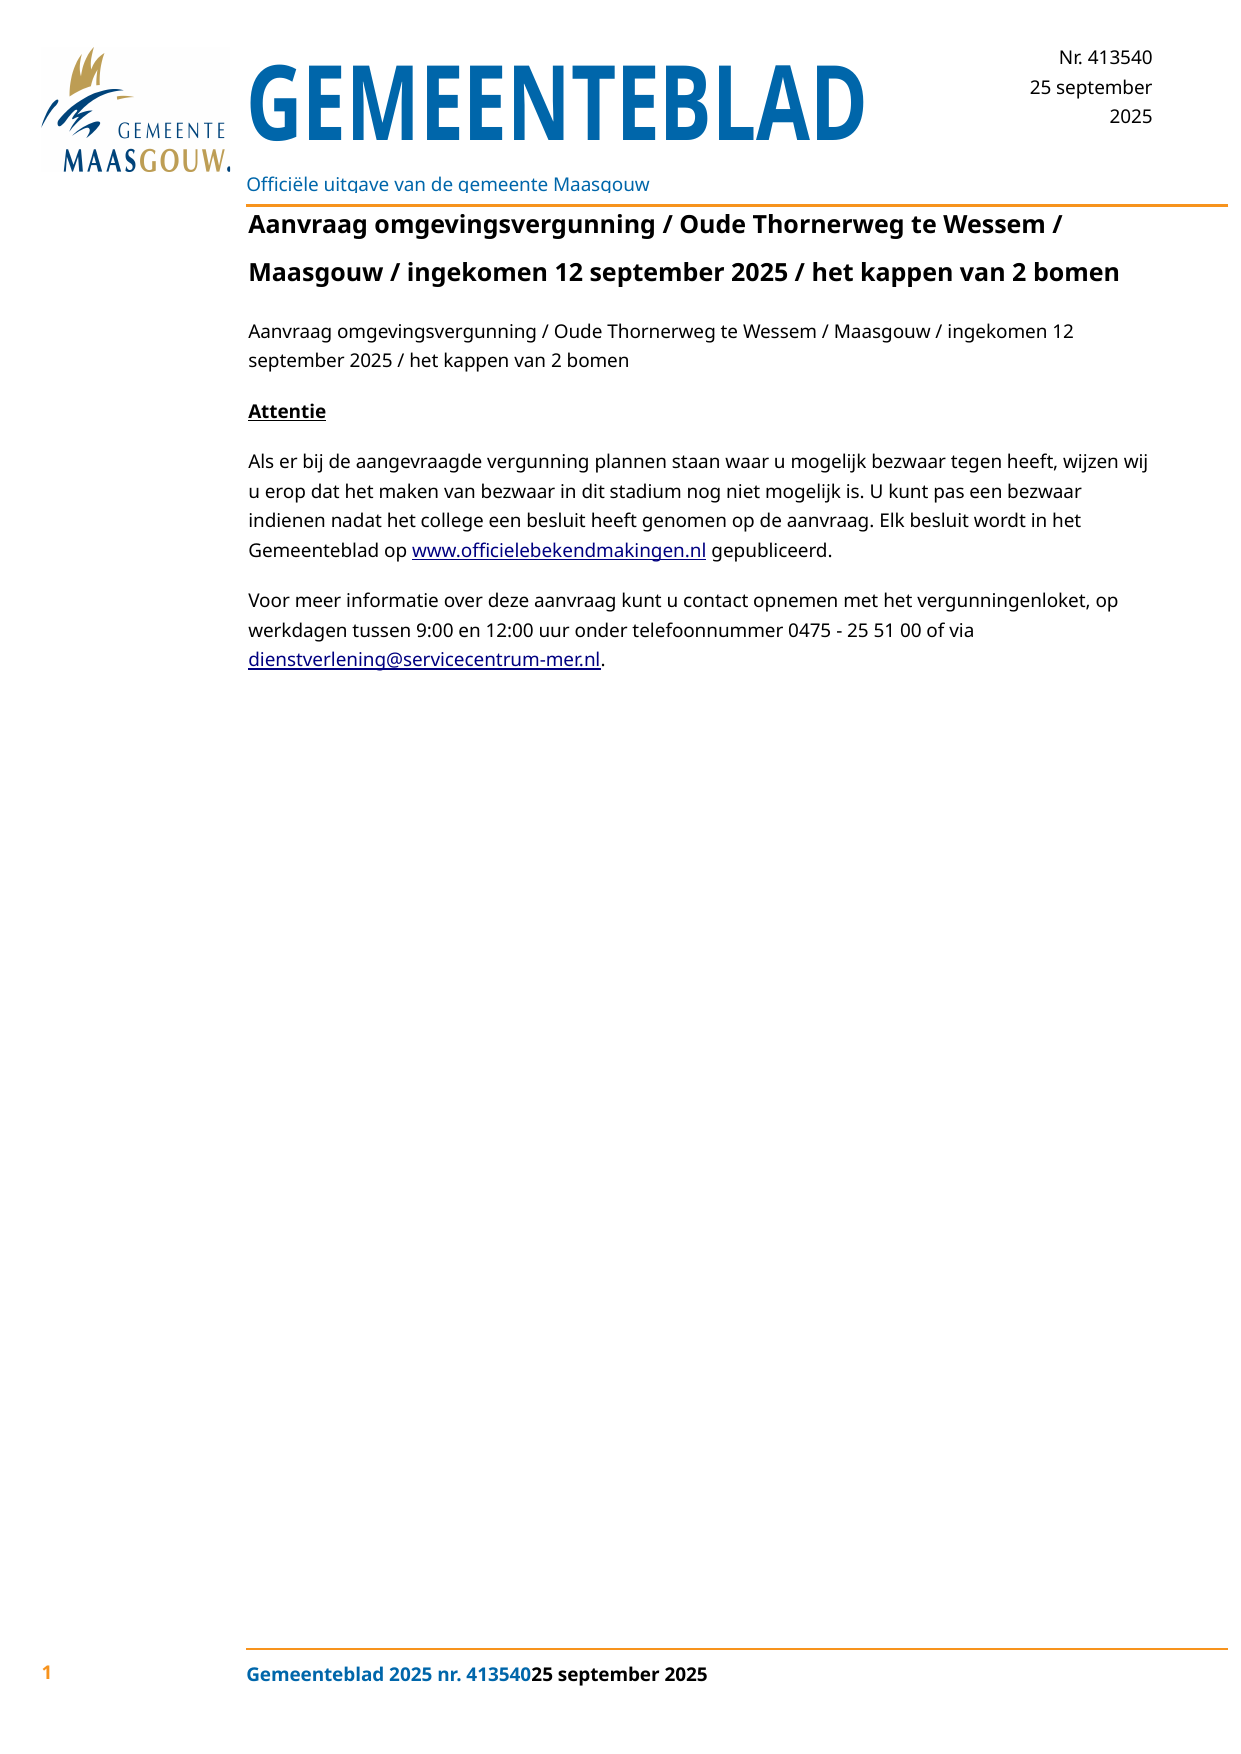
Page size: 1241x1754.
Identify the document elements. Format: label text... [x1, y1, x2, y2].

text Aanvraag omgevingsvergunning / Oude Thornerweg te Wessem / Maasgouw / ingekomen 12 september 2025 / het kappen van 2 bomen [248, 318, 1152, 373]
text Aanvraag omgevingsvergunning / Oude Thornerweg te Wessem / Maasgouw / ingekomen 12 september 2025 / het kappen van 2 bomen [248, 207, 1152, 288]
text Als er bij de aangevraagde vergunning plannen staan waar u mogelijk bezwaar tegen heeft, wijzen wij u erop dat het maken van bezwaar in dit stadium nog niet mogelijk is. U kunt pas een bezwaar indienen nadat het college een besluit heeft genomen op de aanvraag. Elk besluit wordt in het Gemeenteblad op www.officielebekendmakingen.nl gepubliceerd. [248, 448, 1152, 563]
text Voor meer informatie over deze aanvraag kunt u contact opnemen met het vergunningenloket, op werkdagen tussen 9:00 en 12:00 uur onder telefoonnummer 0475 - 25 51 00 of via dienstverlening@servicecentrum-mer.nl. [248, 587, 1152, 672]
picture [41, 47, 231, 172]
text Attentie [248, 398, 1152, 424]
